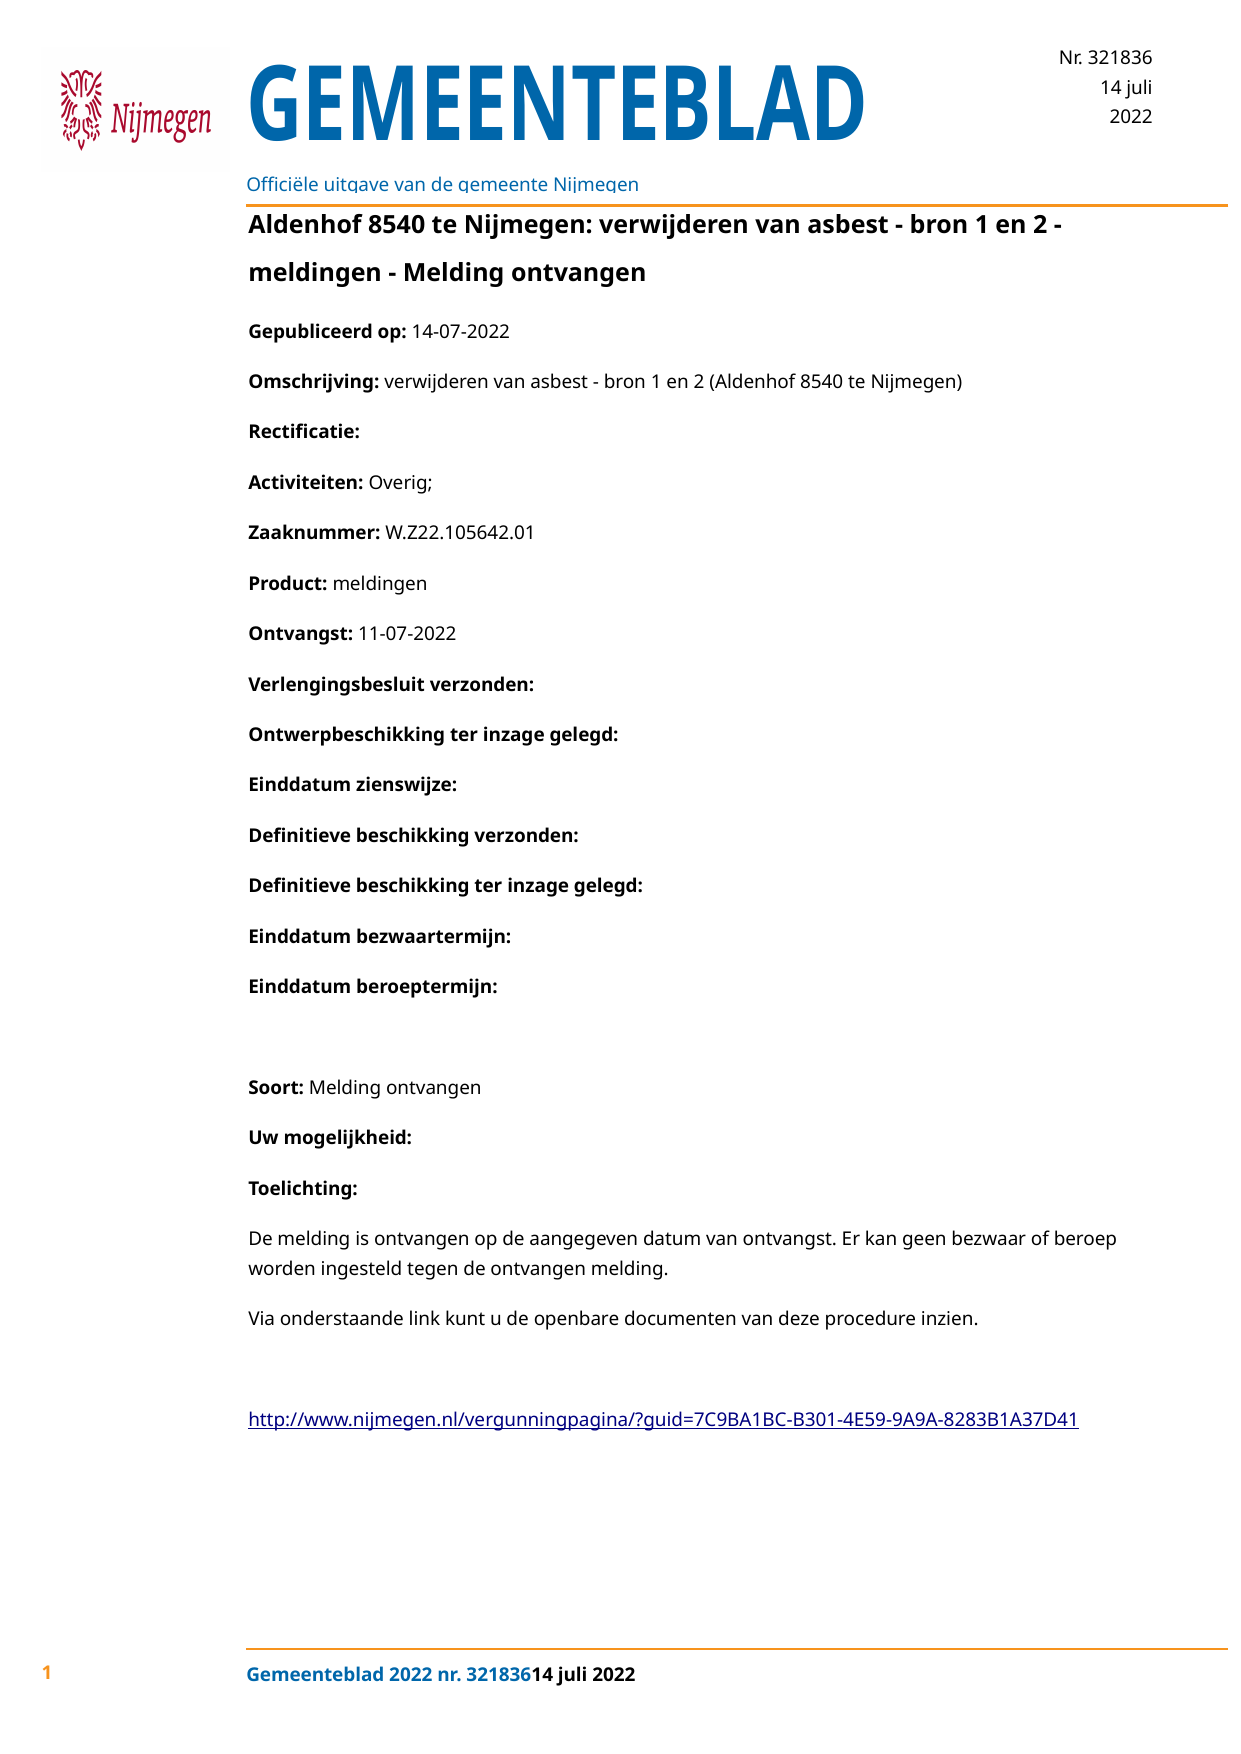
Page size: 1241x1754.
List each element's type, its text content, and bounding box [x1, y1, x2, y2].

text Aldenhof 8540 te Nijmegen: verwijderen van asbest - bron 1 en 2 - meldingen - Melding ontvangen [248, 207, 1152, 288]
text Einddatum beroeptermijn: [248, 973, 1152, 999]
text http://www.nijmegen.nl/vergunningpagina/?guid=7C9BA1BC-B301-4E59-9A9A-8283B1A37D41 [248, 1406, 1152, 1432]
text Einddatum bezwaartermijn: [248, 923, 1152, 949]
picture [41, 47, 231, 172]
text Ontwerpbeschikking ter inzage gelegd: [248, 721, 1152, 747]
text De melding is ontvangen op de aangegeven datum van ontvangst. Er kan geen bezwaar of beroep worden ingesteld tegen de ontvangen melding. [248, 1225, 1152, 1281]
text Verlengingsbesluit verzonden: [248, 671, 1152, 697]
text Activiteiten: Overig; [248, 469, 1152, 495]
text Via onderstaande link kunt u de openbare documenten van deze procedure inzien. [248, 1305, 1152, 1331]
text Omschrijving: verwijderen van asbest - bron 1 en 2 (Aldenhof 8540 te Nijmegen) [248, 368, 1152, 394]
text Definitieve beschikking ter inzage gelegd: [248, 872, 1152, 898]
text Rectificatie: [248, 419, 1152, 444]
text Gepubliceerd op: 14-07-2022 [248, 318, 1152, 344]
text Soort: Melding ontvangen [248, 1074, 1152, 1100]
text Ontvangst: 11-07-2022 [248, 620, 1152, 646]
text Zaaknummer: W.Z22.105642.01 [248, 519, 1152, 545]
text Definitieve beschikking verzonden: [248, 822, 1152, 848]
text Product: meldingen [248, 570, 1152, 596]
text Toelichting: [248, 1175, 1152, 1201]
text Einddatum zienswijze: [248, 772, 1152, 797]
text Uw mogelijkheid: [248, 1124, 1152, 1150]
